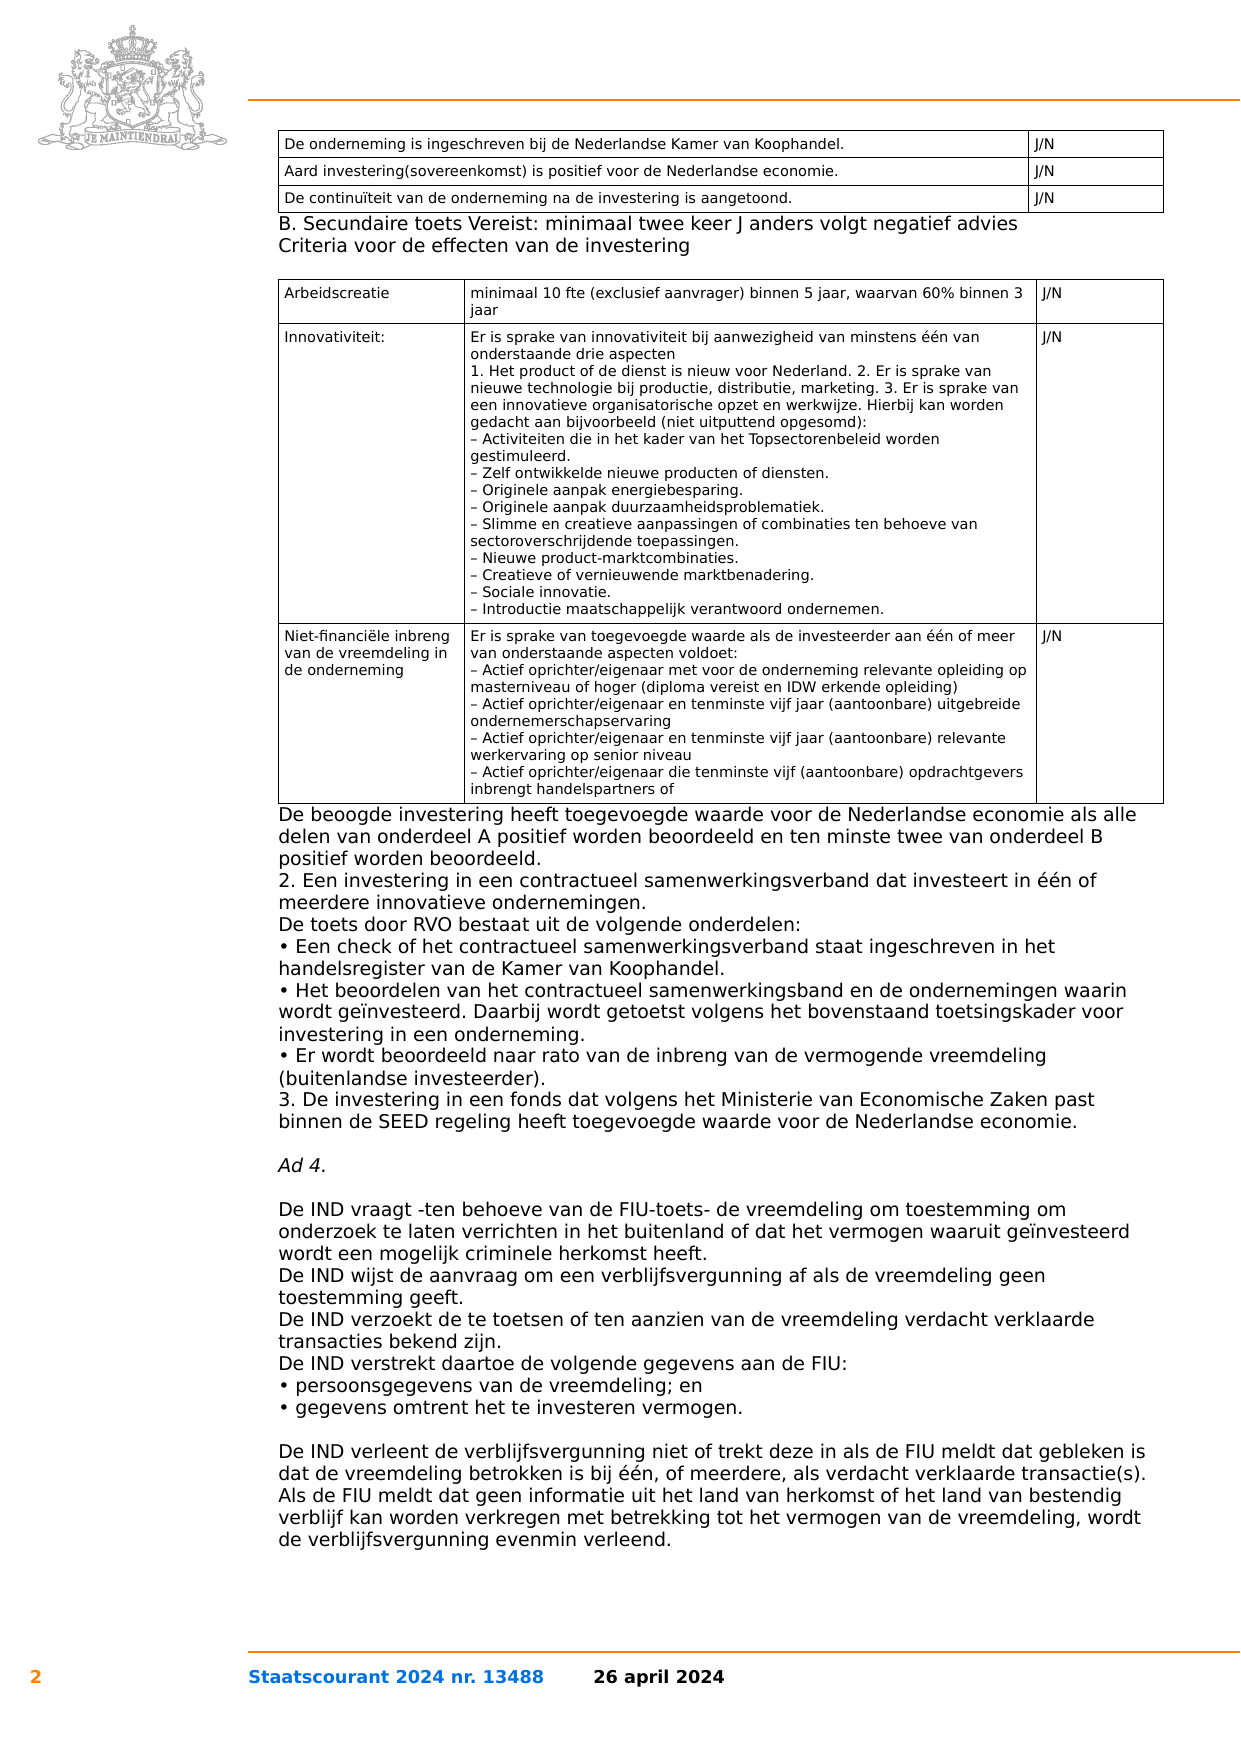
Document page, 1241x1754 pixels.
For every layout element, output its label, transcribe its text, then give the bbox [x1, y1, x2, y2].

table_cell Aard investering(sovereenkomst) is positief voor de Nederlandse economie. [279, 158, 1028, 185]
table_header De onderneming is ingeschreven bij de Nederlandse Kamer van Koophandel. [279, 131, 1028, 157]
text De IND verleent de verblijfsvergunning niet of trekt deze in als de FIU meldt dat gebleken is dat de vreemdeling betrokken is bij één, of meerdere, als verdacht verklaarde transactie(s). Als de FIU meldt dat geen informatie uit het land van herkomst of het land van bestendig verblijf kan worden verkregen met betrekking tot het vermogen van de vreemdeling, wordt de verblijfsvergunning evenmin verleend. [278, 1441, 1163, 1551]
text De IND verzoekt de te toetsen of ten aanzien van de vreemdeling verdacht verklaarde transacties bekend zijn. [278, 1309, 1163, 1353]
text De IND wijst de aanvraag om een verblijfsvergunning af als de vreemdeling geen toestemming geeft. [278, 1265, 1163, 1309]
table_cell J/N [1037, 324, 1163, 622]
text 2. Een investering in een contractueel samenwerkingsverband dat investeert in één of meerdere innovatieve ondernemingen. [278, 869, 1163, 913]
table_header minimaal 10 fte (exclusief aanvrager) binnen 5 jaar, waarvan 60% binnen 3 jaar [465, 280, 1036, 323]
text 3. De investering in een fonds dat volgens het Ministerie van Economische Zaken past binnen de SEED regeling heeft toegevoegde waarde voor de Nederlandse economie. [278, 1089, 1163, 1133]
table_cell J/N [1029, 186, 1163, 212]
text B. Secundaire toets Vereist: minimaal twee keer J anders volgt negatief advies [278, 213, 1163, 235]
table_cell J/N [1037, 624, 1163, 803]
table_header J/N [1029, 131, 1163, 157]
text De IND vraagt -ten behoeve van de FIU-toets- de vreemdeling om toestemming om onderzoek te laten verrichten in het buitenland of dat het vermogen waaruit geïnvesteerd wordt een mogelijk criminele herkomst heeft. [278, 1199, 1163, 1265]
table_cell Er is sprake van toegevoegde waarde als de investeerder aan één of meer van onderstaande aspecten voldoet: – Actief oprichter/eigenaar met voor de onderneming relevante opleiding op masterniveau of hoger (diploma vereist en IDW erkende opleiding) – Actief oprichter/eigenaar en tenminste vijf jaar (aantoonbare) uitgebreide ondernemerschapservaring – Actief oprichter/eigenaar en tenminste vijf jaar (aantoonbare) relevante werkervaring op senior niveau – Actief oprichter/eigenaar die tenminste vijf (aantoonbare) opdrachtgevers inbrengt handelspartners of [465, 624, 1036, 803]
table_cell Innovativiteit: [279, 324, 464, 622]
text Criteria voor de effecten van de investering [278, 235, 1163, 257]
table_header J/N [1037, 280, 1163, 323]
table_cell Niet-financiële inbreng van de vreemdeling in de onderneming [279, 624, 464, 803]
table_cell J/N [1029, 158, 1163, 185]
text De beoogde investering heeft toegevoegde waarde voor de Nederlandse economie als alle delen van onderdeel A positief worden beoordeeld en ten minste twee van onderdeel B positief worden beoordeeld. [278, 804, 1163, 869]
text • Het beoordelen van het contractueel samenwerkingsband en de ondernemingen waarin wordt geïnvesteerd. Daarbij wordt getoetst volgens het bovenstaand toetsingskader voor investering in een onderneming. [278, 979, 1163, 1045]
text • Er wordt beoordeeld naar rato van de inbreng van de vermogende vreemdeling (buitenlandse investeerder). [278, 1045, 1163, 1089]
text • Een check of het contractueel samenwerkingsverband staat ingeschreven in het handelsregister van de Kamer van Koophandel. [278, 936, 1163, 979]
picture [38, 25, 227, 150]
text De IND verstrekt daartoe de volgende gegevens aan de FIU: [278, 1353, 1163, 1375]
table_cell De continuïteit van de onderneming na de investering is aangetoond. [279, 186, 1028, 212]
subtitle Ad 4. [278, 1155, 1163, 1177]
text • gegevens omtrent het te investeren vermogen. [278, 1397, 1163, 1419]
table_header Arbeidscreatie [279, 280, 464, 323]
table_cell Er is sprake van innovativiteit bij aanwezigheid van minstens één van onderstaande drie aspecten 1. Het product of de dienst is nieuw voor Nederland. 2. Er is sprake van nieuwe technologie bij productie, distributie, marketing. 3. Er is sprake van een innovatieve organisatorische opzet en werkwijze. Hierbij kan worden gedacht aan bijvoorbeeld (niet uitputtend opgesomd): – Activiteiten die in het kader van het Topsectorenbeleid worden gestimuleerd. – Zelf ontwikkelde nieuwe producten of diensten. – Originele aanpak energiebesparing. – Originele aanpak duurzaamheidsproblematiek. – Slimme en creatieve aanpassingen of combinaties ten behoeve van sectoroverschrijdende toepassingen. – Nieuwe product-marktcombinaties. – Creatieve of vernieuwende marktbenadering. – Sociale innovatie. – Introductie maatschappelijk verantwoord ondernemen. [465, 324, 1036, 622]
text • persoonsgegevens van de vreemdeling; en [278, 1375, 1163, 1397]
text De toets door RVO bestaat uit de volgende onderdelen: [278, 913, 1163, 936]
